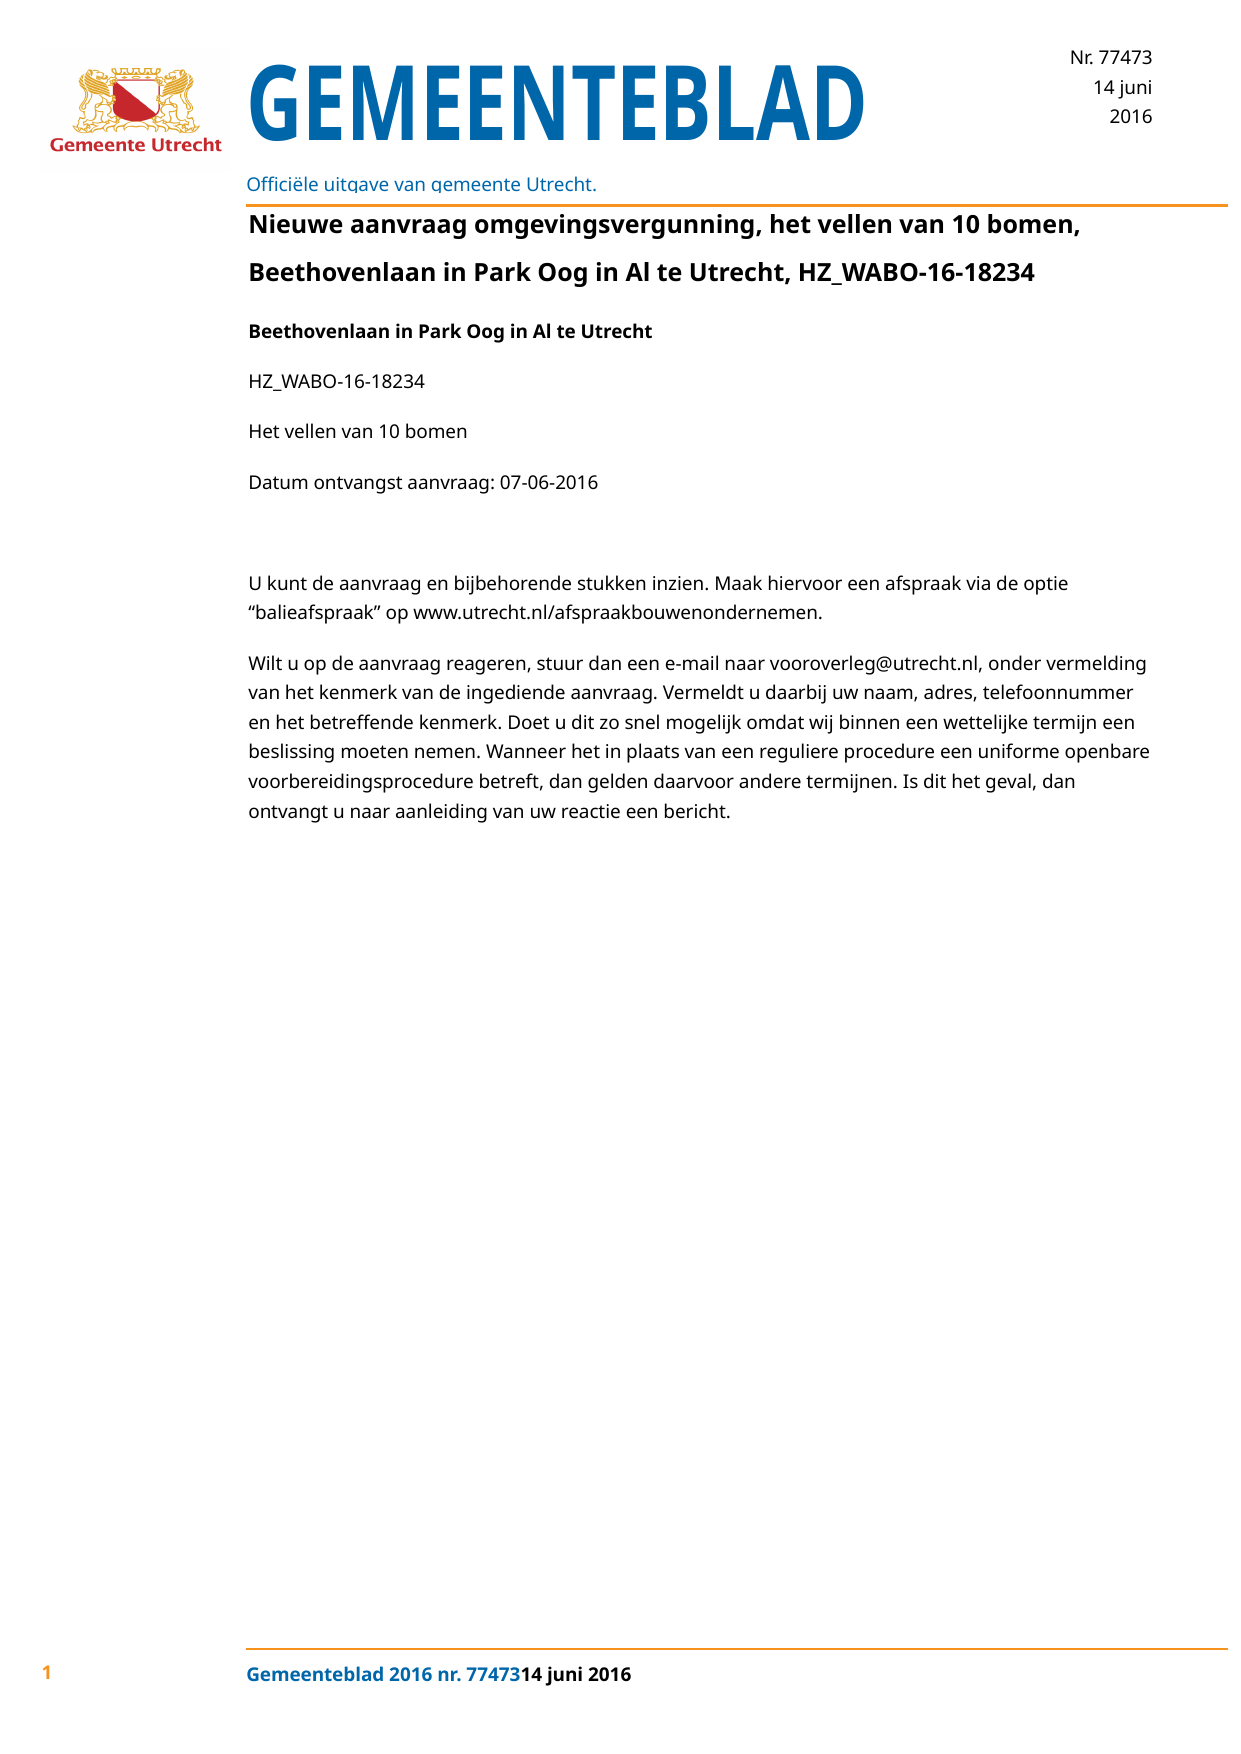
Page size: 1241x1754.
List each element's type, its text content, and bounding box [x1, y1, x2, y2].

picture [41, 47, 231, 172]
text Het vellen van 10 bomen [248, 419, 1152, 444]
text Nieuwe aanvraag omgevingsvergunning, het vellen van 10 bomen, Beethovenlaan in Park Oog in Al te Utrecht, HZ_WABO-16-18234 [248, 207, 1152, 288]
text Beethovenlaan in Park Oog in Al te Utrecht [248, 318, 1152, 344]
text U kunt de aanvraag en bijbehorende stukken inzien. Maak hiervoor een afspraak via de optie “balieafspraak” op www.utrecht.nl/afspraakbouwenondernemen. [248, 570, 1152, 625]
text Wilt u op de aanvraag reageren, stuur dan een e-mail naar vooroverleg@utrecht.nl, onder vermelding van het kenmerk van de ingediende aanvraag. Vermeldt u daarbij uw naam, adres, telefoonnummer en het betreffende kenmerk. Doet u dit zo snel mogelijk omdat wij binnen een wettelijke termijn een beslissing moeten nemen. Wanneer het in plaats van een reguliere procedure een uniforme openbare voorbereidingsprocedure betreft, dan gelden daarvoor andere termijnen. Is dit het geval, dan ontvangt u naar aanleiding van uw reactie een bericht. [248, 650, 1152, 824]
text Datum ontvangst aanvraag: 07-06-2016 [248, 469, 1152, 495]
text HZ_WABO-16-18234 [248, 368, 1152, 394]
